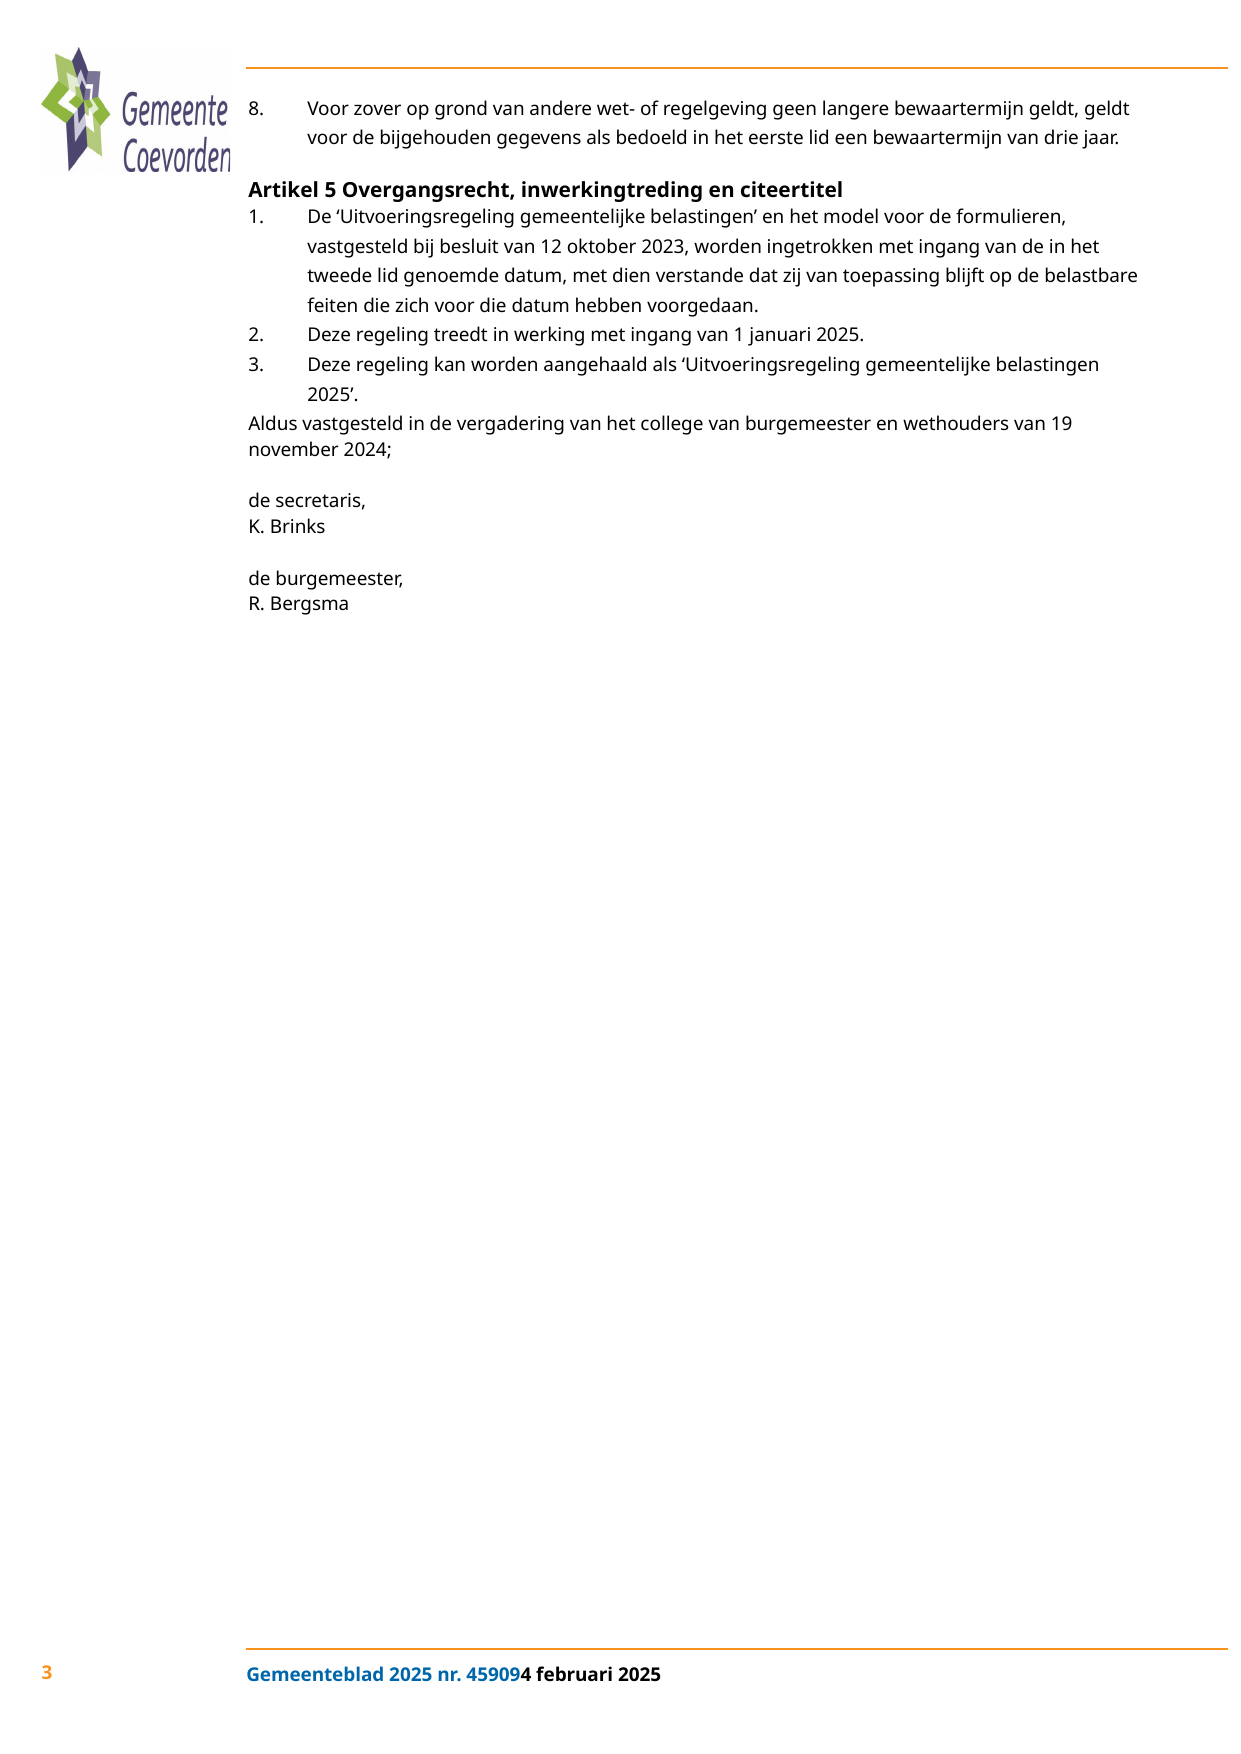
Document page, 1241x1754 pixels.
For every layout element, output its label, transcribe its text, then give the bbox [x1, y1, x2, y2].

list Deze regeling kan worden aangehaald als ‘Uitvoeringsregeling gemeentelijke belastingen 2025’. [248, 351, 1152, 406]
text K. Brinks [248, 513, 1152, 539]
text de secretaris, [248, 487, 1152, 513]
text de burgemeester, [248, 565, 1152, 590]
text R. Bergsma [248, 590, 1152, 616]
text Aldus vastgesteld in de vergadering van het college van burgemeester en wethouders van 19 november 2024; [248, 410, 1152, 462]
list De ‘Uitvoeringsregeling gemeentelijke belastingen’ en het model voor de formulieren, vastgesteld bij besluit van 12 oktober 2023, worden ingetrokken met ingang van de in het tweede lid genoemde datum, met dien verstande dat zij van toepassing blijft op de belastbare feiten die zich voor die datum hebben voorgedaan. [248, 203, 1152, 318]
list Deze regeling treedt in werking met ingang van 1 januari 2025. [248, 322, 1152, 347]
text Artikel 5 Overgangsrecht, inwerkingtreding en citeertitel [248, 175, 1152, 203]
picture [41, 47, 231, 172]
list Voor zover op grond van andere wet- of regelgeving geen langere bewaartermijn geldt, geldt voor de bijgehouden gegevens als bedoeld in het eerste lid een bewaartermijn van drie jaar. [248, 95, 1152, 150]
